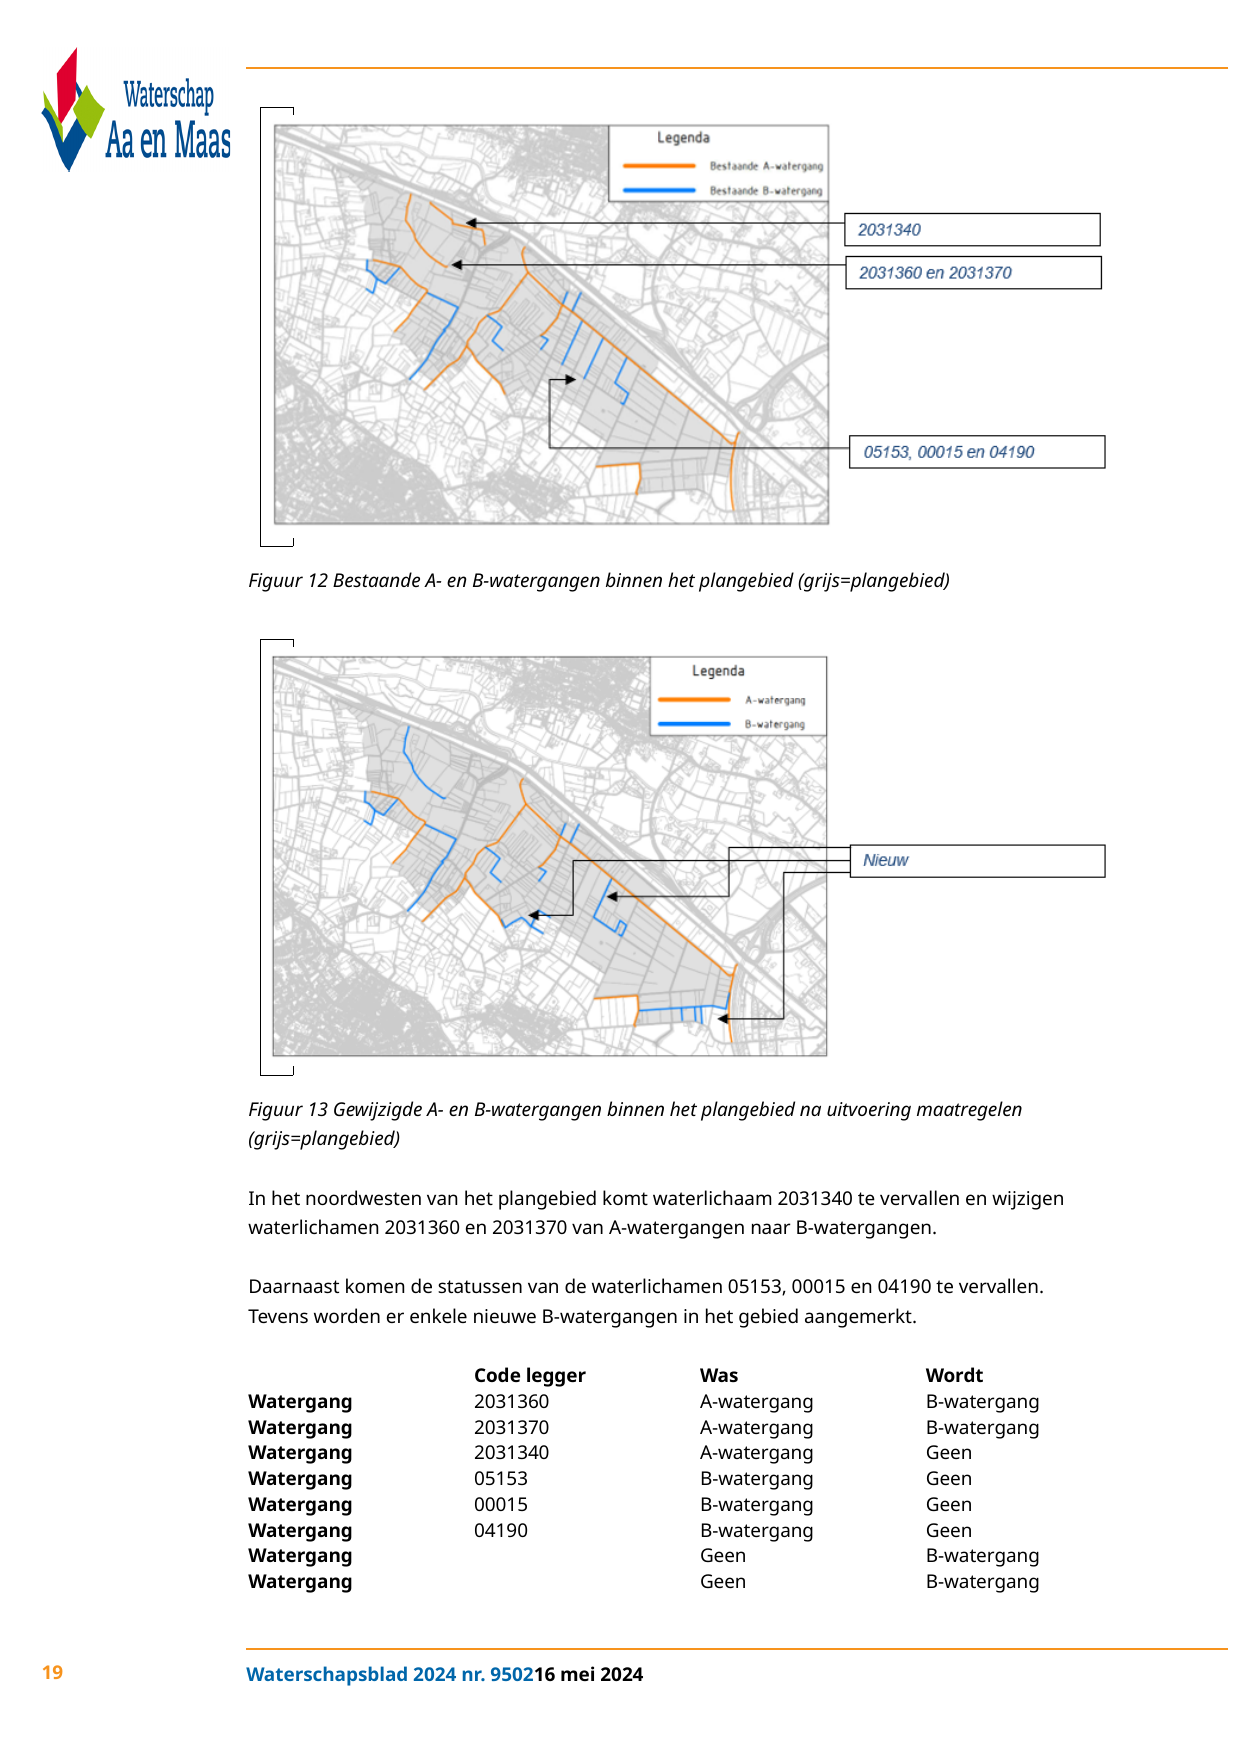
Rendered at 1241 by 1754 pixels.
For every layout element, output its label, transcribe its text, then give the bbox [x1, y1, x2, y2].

table_cell B-watergang [926, 1388, 1152, 1414]
table_cell B-watergang [926, 1543, 1152, 1568]
table_cell Watergang [248, 1517, 474, 1542]
table_cell Geen [926, 1440, 1152, 1465]
table_cell Watergang [248, 1543, 474, 1568]
table_header Was [700, 1363, 926, 1388]
table_cell A-watergang [700, 1414, 926, 1439]
picture [41, 47, 231, 172]
table_cell Geen [926, 1465, 1152, 1491]
table_cell B-watergang [700, 1517, 926, 1542]
table_cell Geen [926, 1517, 1152, 1542]
table_cell B-watergang [926, 1568, 1152, 1594]
text Daarnaast komen de statussen van de waterlichamen 05153, 00015 en 04190 te vervallen. [248, 1273, 1152, 1299]
table_cell 2031370 [474, 1414, 700, 1439]
table_header [248, 1363, 474, 1388]
table_header Code legger [474, 1363, 700, 1388]
table_cell 2031360 [474, 1388, 700, 1414]
table_header Wordt [926, 1363, 1152, 1388]
table_cell B-watergang [700, 1491, 926, 1517]
table_cell 2031340 [474, 1440, 700, 1465]
picture [268, 647, 1125, 1066]
table_cell Watergang [248, 1465, 474, 1491]
table_cell Geen [700, 1543, 926, 1568]
table_cell A-watergang [700, 1388, 926, 1414]
table_cell [474, 1543, 700, 1568]
text In het noordwesten van het plangebied komt waterlichaam 2031340 te vervallen en wijzigen waterlichamen 2031360 en 2031370 van A-watergangen naar B-watergangen. [248, 1185, 1152, 1240]
table_cell B-watergang [926, 1414, 1152, 1439]
table_cell Watergang [248, 1440, 474, 1465]
table_cell Watergang [248, 1388, 474, 1414]
table_cell Geen [926, 1491, 1152, 1517]
table_cell 00015 [474, 1491, 700, 1517]
table_cell Watergang [248, 1568, 474, 1594]
table_cell [474, 1568, 700, 1594]
table_cell 04190 [474, 1517, 700, 1542]
table_cell 05153 [474, 1465, 700, 1491]
text Tevens worden er enkele nieuwe B-watergangen in het gebied aangemerkt. [248, 1303, 1152, 1329]
table_cell B-watergang [700, 1465, 926, 1491]
text Figuur 13 Gewijzigde A- en B-watergangen binnen het plangebied na uitvoering maatregelen (grijs=plangebied) [248, 1096, 1152, 1151]
text Figuur 12 Bestaande A- en B-watergangen binnen het plangebied (grijs=plangebied) [248, 568, 1152, 593]
table_cell Watergang [248, 1491, 474, 1517]
table_cell Geen [700, 1568, 926, 1594]
table_cell A-watergang [700, 1440, 926, 1465]
picture [268, 115, 1125, 538]
table_cell Watergang [248, 1414, 474, 1439]
